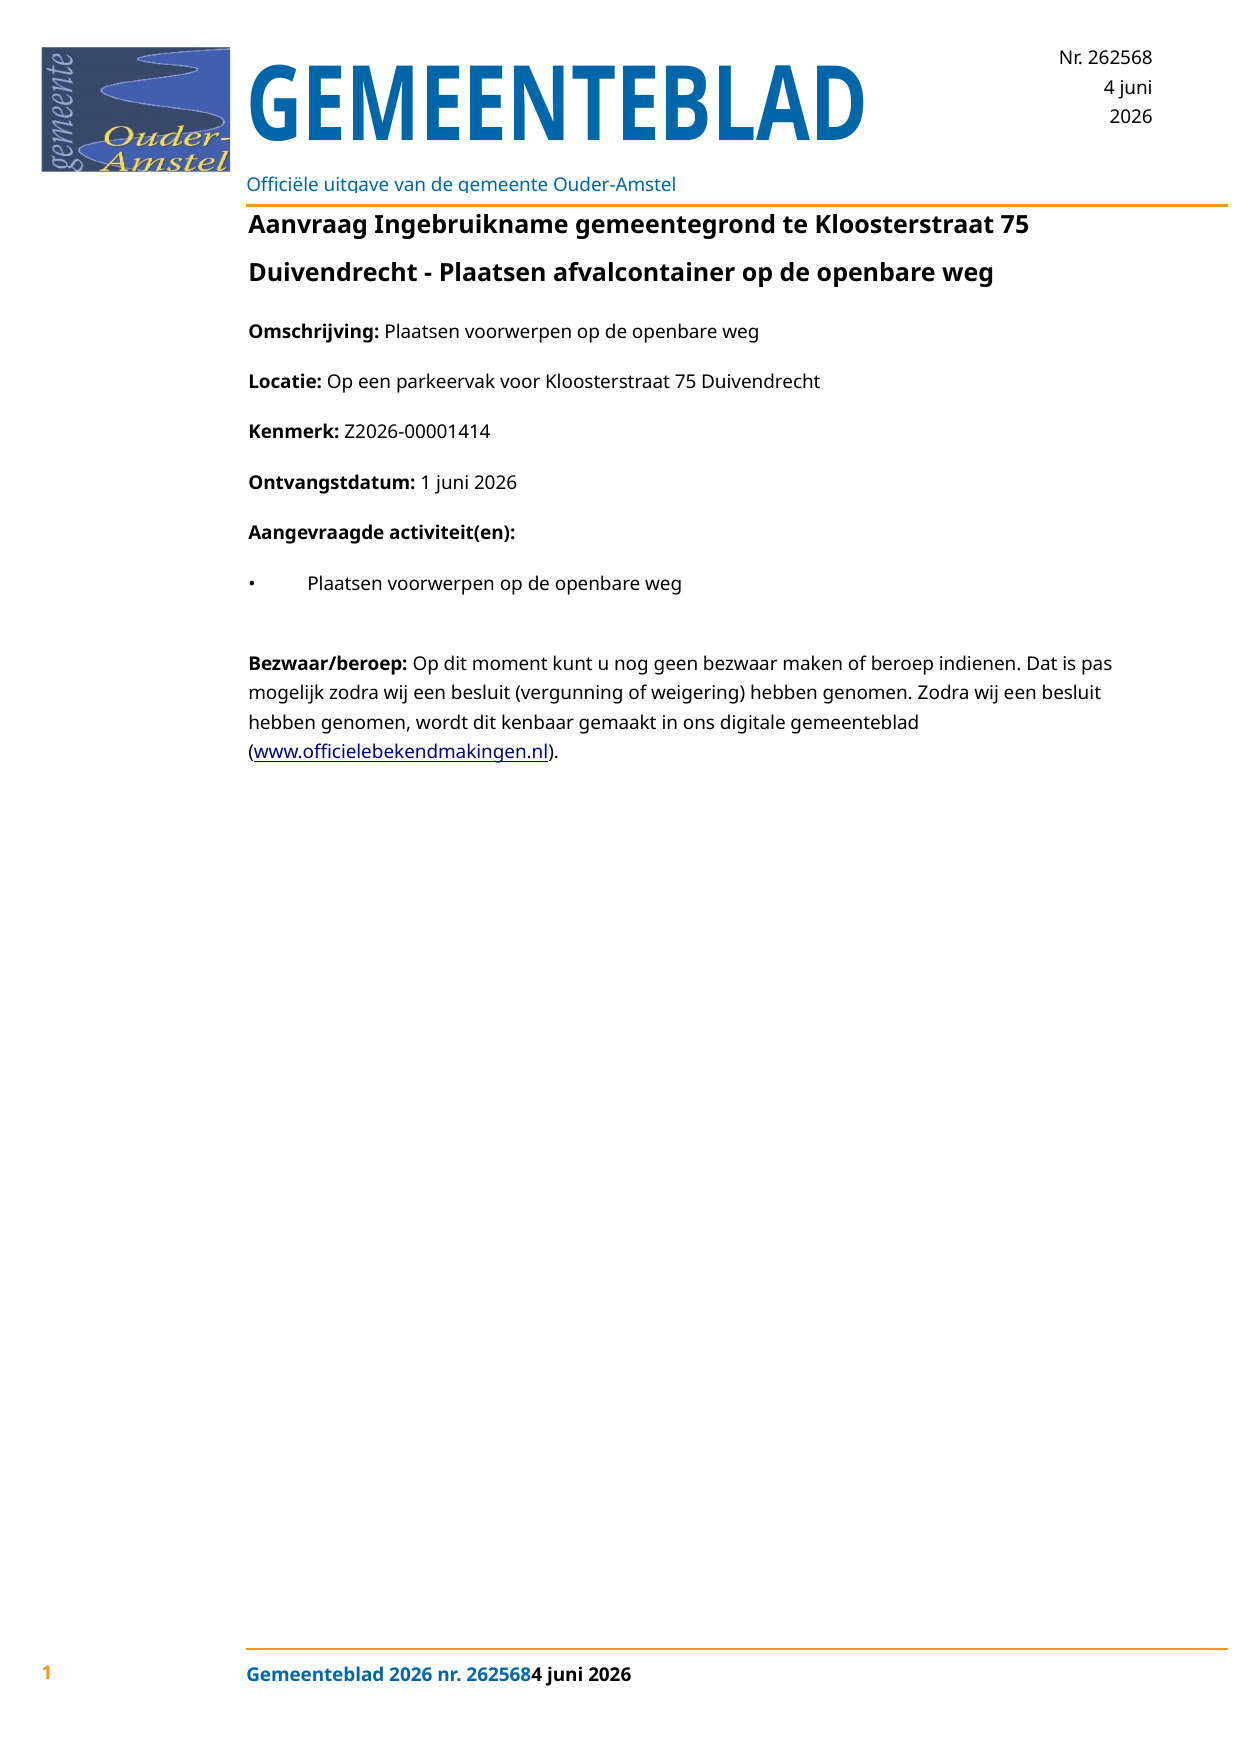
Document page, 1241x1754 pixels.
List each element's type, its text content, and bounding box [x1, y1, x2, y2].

text Aangevraagde activiteit(en): [248, 519, 1152, 545]
text Locatie: Op een parkeervak voor Kloosterstraat 75 Duivendrecht [248, 368, 1152, 394]
text Bezwaar/beroep: Op dit moment kunt u nog geen bezwaar maken of beroep indienen. Dat is pas mogelijk zodra wij een besluit (vergunning of weigering) hebben genomen. Zodra wij een besluit hebben genomen, wordt dit kenbaar gemaakt in ons digitale gemeenteblad (www.officielebekendmakingen.nl). [248, 650, 1152, 764]
text Kenmerk: Z2026-00001414 [248, 419, 1152, 444]
text Aanvraag Ingebruikname gemeentegrond te Kloosterstraat 75 Duivendrecht - Plaatsen afvalcontainer op de openbare weg [248, 207, 1152, 288]
list Plaatsen voorwerpen op de openbare weg [248, 570, 1152, 596]
text Omschrijving: Plaatsen voorwerpen op de openbare weg [248, 318, 1152, 344]
picture [41, 47, 231, 172]
text Ontvangstdatum: 1 juni 2026 [248, 469, 1152, 495]
